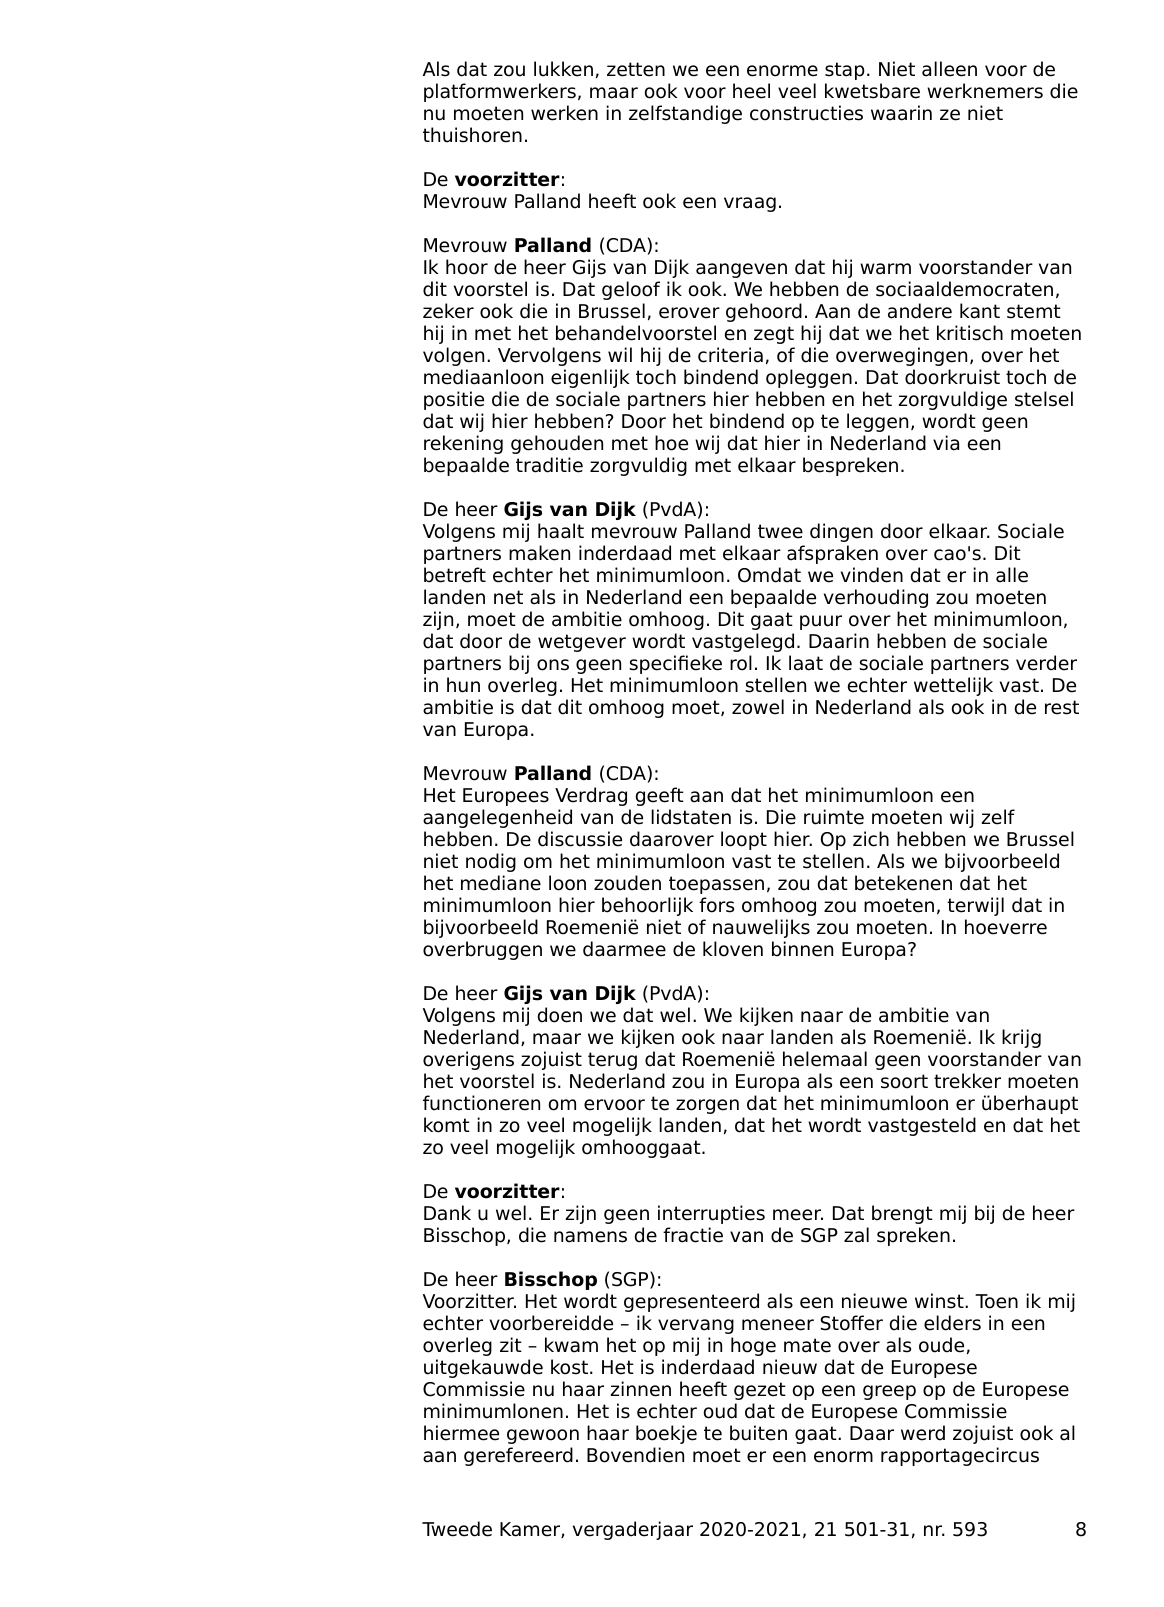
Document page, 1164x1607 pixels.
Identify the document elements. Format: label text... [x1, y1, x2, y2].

text Mevrouw Palland (CDA): [422, 763, 1087, 785]
text Volgens mij haalt mevrouw Palland twee dingen door elkaar. Sociale partners maken inderdaad met elkaar afspraken over cao's. Dit betreft echter het minimumloon. Omdat we vinden dat er in alle landen net als in Nederland een bepaalde verhouding zou moeten zijn, moet de ambitie omhoog. Dit gaat puur over het minimumloon, dat door de wetgever wordt vastgelegd. Daarin hebben de sociale partners bij ons geen specifieke rol. Ik laat de sociale partners verder in hun overleg. Het minimumloon stellen we echter wettelijk vast. De ambitie is dat dit omhoog moet, zowel in Nederland als ook in de rest van Europa. [422, 521, 1087, 741]
text Volgens mij doen we dat wel. We kijken naar de ambitie van Nederland, maar we kijken ook naar landen als Roemenië. Ik krijg overigens zojuist terug dat Roemenië helemaal geen voorstander van het voorstel is. Nederland zou in Europa als een soort trekker moeten functioneren om ervoor te zorgen dat het minimumloon er überhaupt komt in zo veel mogelijk landen, dat het wordt vastgesteld en dat het zo veel mogelijk omhooggaat. [422, 1005, 1087, 1159]
text Dank u wel. Er zijn geen interrupties meer. Dat brengt mij bij de heer Bisschop, die namens de fractie van de SGP zal spreken. [422, 1203, 1087, 1247]
text Mevrouw Palland (CDA): [422, 235, 1087, 257]
text Voorzitter. Het wordt gepresenteerd als een nieuwe winst. Toen ik mij echter voorbereidde – ik vervang meneer Stoffer die elders in een overleg zit – kwam het op mij in hoge mate over als oude, uitgekauwde kost. Het is inderdaad nieuw dat de Europese Commissie nu haar zinnen heeft gezet op een greep op de Europese minimumlonen. Het is echter oud dat de Europese Commissie hiermee gewoon haar boekje te buiten gaat. Daar werd zojuist ook al aan gerefereerd. Bovendien moet er een enorm rapportagecircus [422, 1291, 1087, 1467]
text De heer Bisschop (SGP): [422, 1269, 1087, 1291]
text De voorzitter: [422, 169, 1087, 191]
text De voorzitter: [422, 1181, 1087, 1203]
text De heer Gijs van Dijk (PvdA): [422, 983, 1087, 1005]
text Mevrouw Palland heeft ook een vraag. [422, 191, 1087, 213]
text Als dat zou lukken, zetten we een enorme stap. Niet alleen voor de platformwerkers, maar ook voor heel veel kwetsbare werknemers die nu moeten werken in zelfstandige constructies waarin ze niet thuishoren. [422, 59, 1087, 147]
text De heer Gijs van Dijk (PvdA): [422, 499, 1087, 521]
text Het Europees Verdrag geeft aan dat het minimumloon een aangelegenheid van de lidstaten is. Die ruimte moeten wij zelf hebben. De discussie daarover loopt hier. Op zich hebben we Brussel niet nodig om het minimumloon vast te stellen. Als we bijvoorbeeld het mediane loon zouden toepassen, zou dat betekenen dat het minimumloon hier behoorlijk fors omhoog zou moeten, terwijl dat in bijvoorbeeld Roemenië niet of nauwelijks zou moeten. In hoeverre overbruggen we daarmee de kloven binnen Europa? [422, 785, 1087, 961]
text Ik hoor de heer Gijs van Dijk aangeven dat hij warm voorstander van dit voorstel is. Dat geloof ik ook. We hebben de sociaaldemocraten, zeker ook die in Brussel, erover gehoord. Aan de andere kant stemt hij in met het behandelvoorstel en zegt hij dat we het kritisch moeten volgen. Vervolgens wil hij de criteria, of die overwegingen, over het mediaanloon eigenlijk toch bindend opleggen. Dat doorkruist toch de positie die de sociale partners hier hebben en het zorgvuldige stelsel dat wij hier hebben? Door het bindend op te leggen, wordt geen rekening gehouden met hoe wij dat hier in Nederland via een bepaalde traditie zorgvuldig met elkaar bespreken. [422, 257, 1087, 477]
